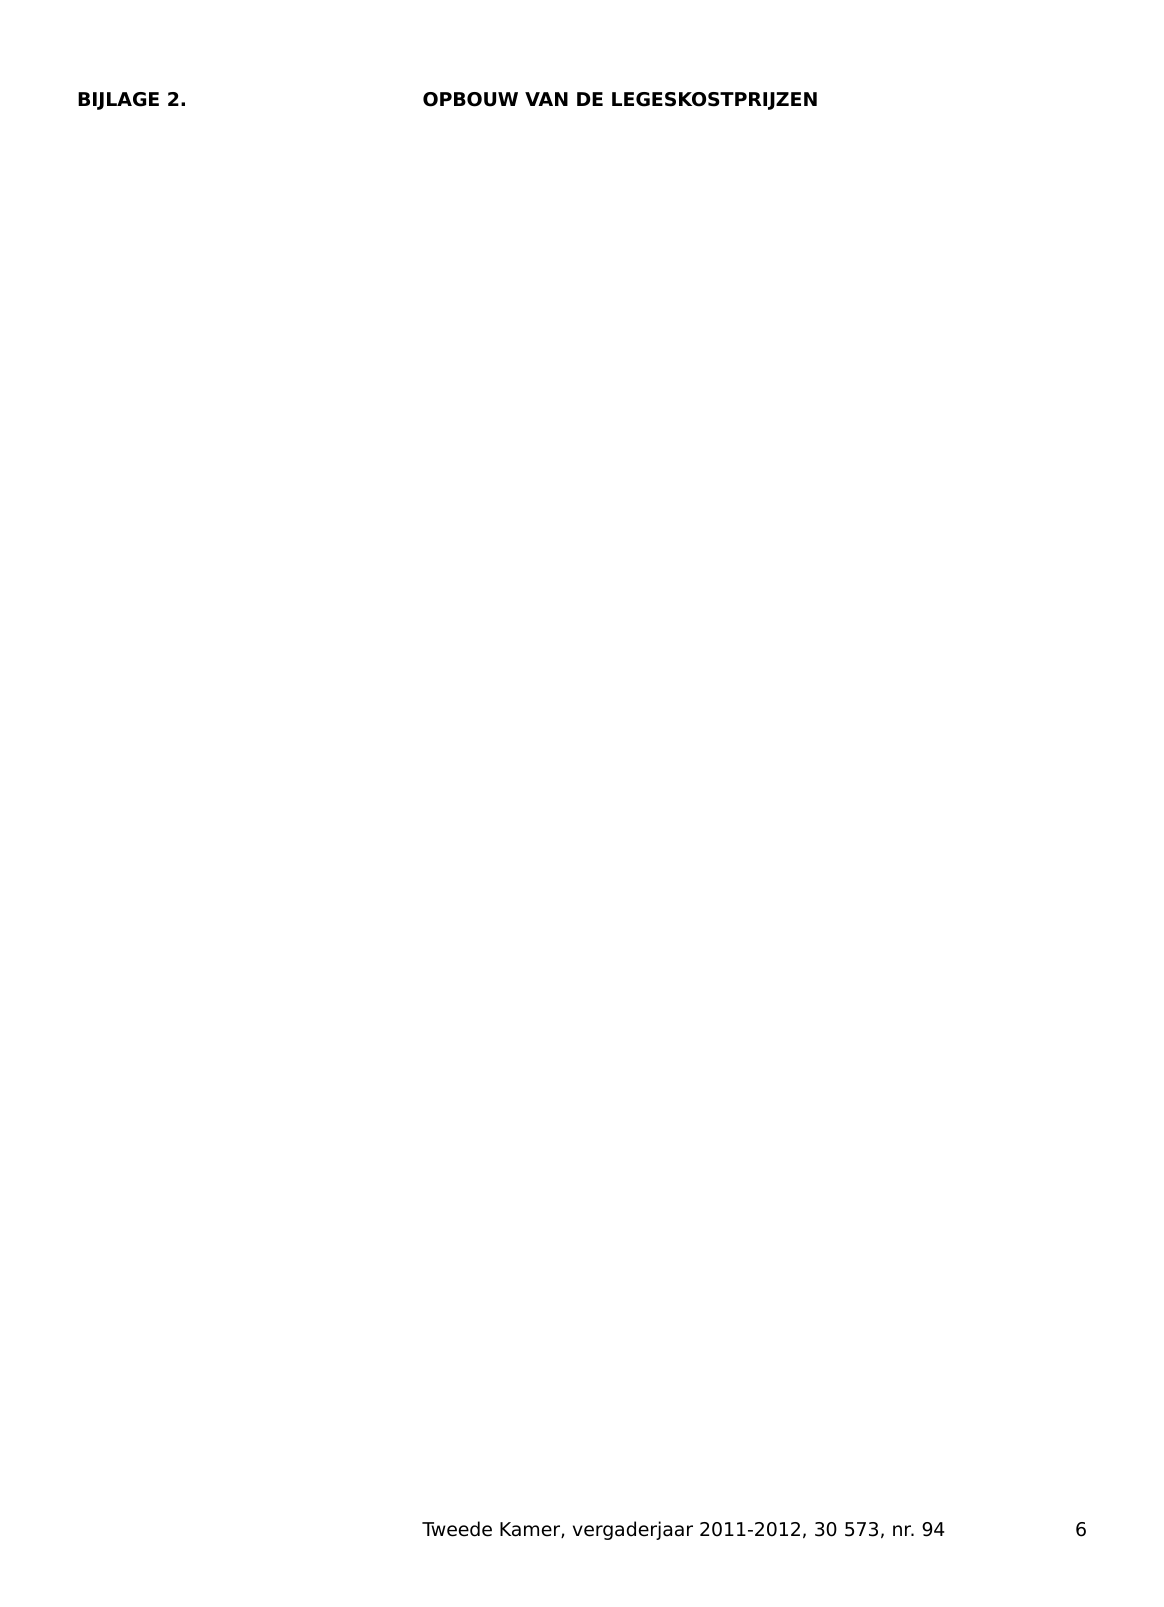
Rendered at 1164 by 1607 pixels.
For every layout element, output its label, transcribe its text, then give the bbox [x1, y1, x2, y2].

subtitle BIJLAGE 2. OPBOUW VAN DE LEGESKOSTPRIJZEN [77, 89, 1087, 111]
